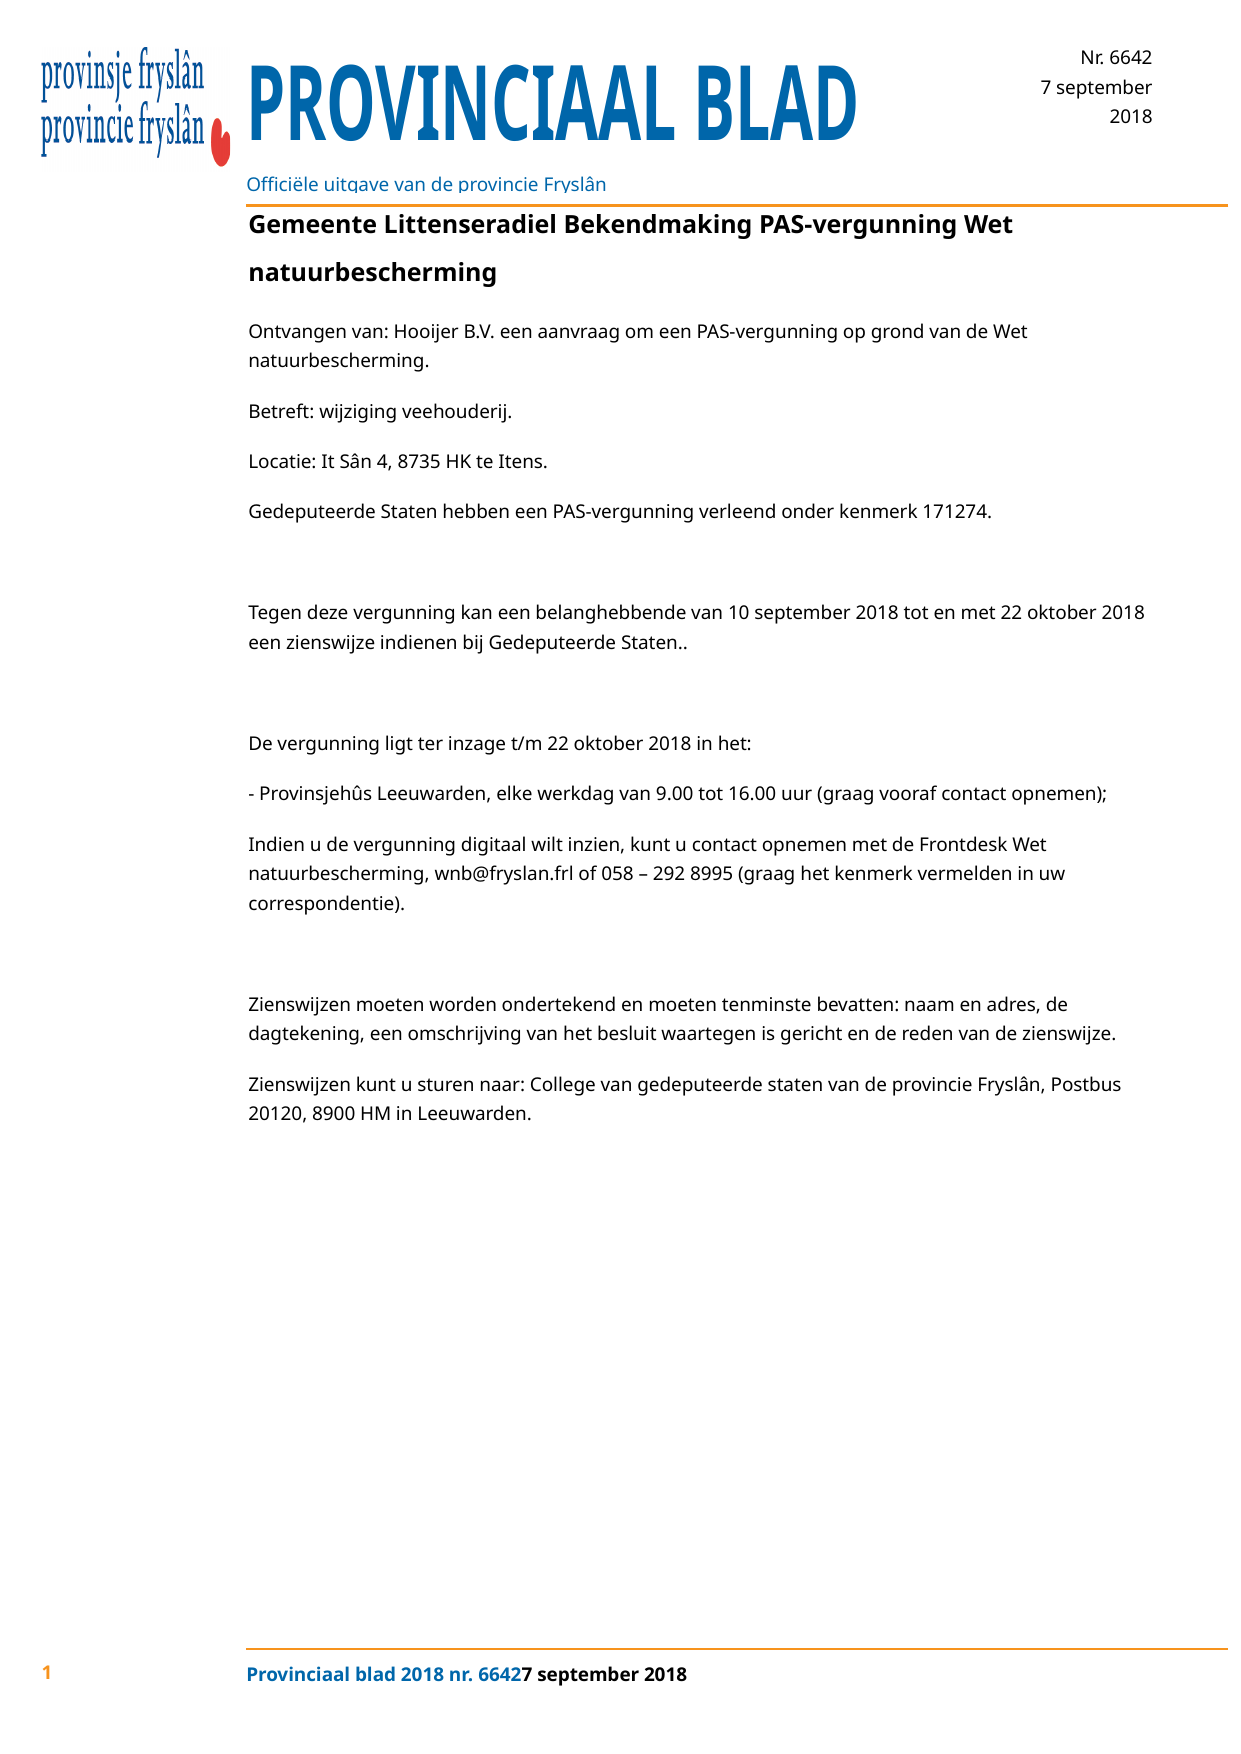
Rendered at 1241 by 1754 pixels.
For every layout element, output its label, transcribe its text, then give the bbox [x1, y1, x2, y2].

text Gedeputeerde Staten hebben een PAS-vergunning verleend onder kenmerk 171274. [248, 499, 1152, 524]
text - Provinsjehûs Leeuwarden, elke werkdag van 9.00 tot 16.00 uur (graag vooraf contact opnemen); [248, 780, 1152, 806]
text Locatie: It Sân 4, 8735 HK te Itens. [248, 448, 1152, 474]
text Indien u de vergunning digitaal wilt inzien, kunt u contact opnemen met de Frontdesk Wet natuurbescherming, wnb@fryslan.frl of 058 – 292 8995 (graag het kenmerk vermelden in uw correspondentie). [248, 831, 1152, 916]
text Betreft: wijziging veehouderij. [248, 398, 1152, 424]
text Gemeente Littenseradiel Bekendmaking PAS-vergunning Wet natuurbescherming [248, 207, 1152, 288]
text Zienswijzen moeten worden ondertekend en moeten tenminste bevatten: naam en adres, de dagtekening, een omschrijving van het besluit waartegen is gericht en de reden van de zienswijze. [248, 991, 1152, 1046]
picture [41, 47, 231, 172]
text Ontvangen van: Hooijer B.V. een aanvraag om een PAS-vergunning op grond van de Wet natuurbescherming. [248, 318, 1152, 373]
text Zienswijzen kunt u sturen naar: College van gedeputeerde staten van de provincie Fryslân, Postbus 20120, 8900 HM in Leeuwarden. [248, 1071, 1152, 1126]
text De vergunning ligt ter inzage t/m 22 oktober 2018 in het: [248, 730, 1152, 756]
text Tegen deze vergunning kan een belanghebbende van 10 september 2018 tot en met 22 oktober 2018 een zienswijze indienen bij Gedeputeerde Staten.. [248, 599, 1152, 655]
